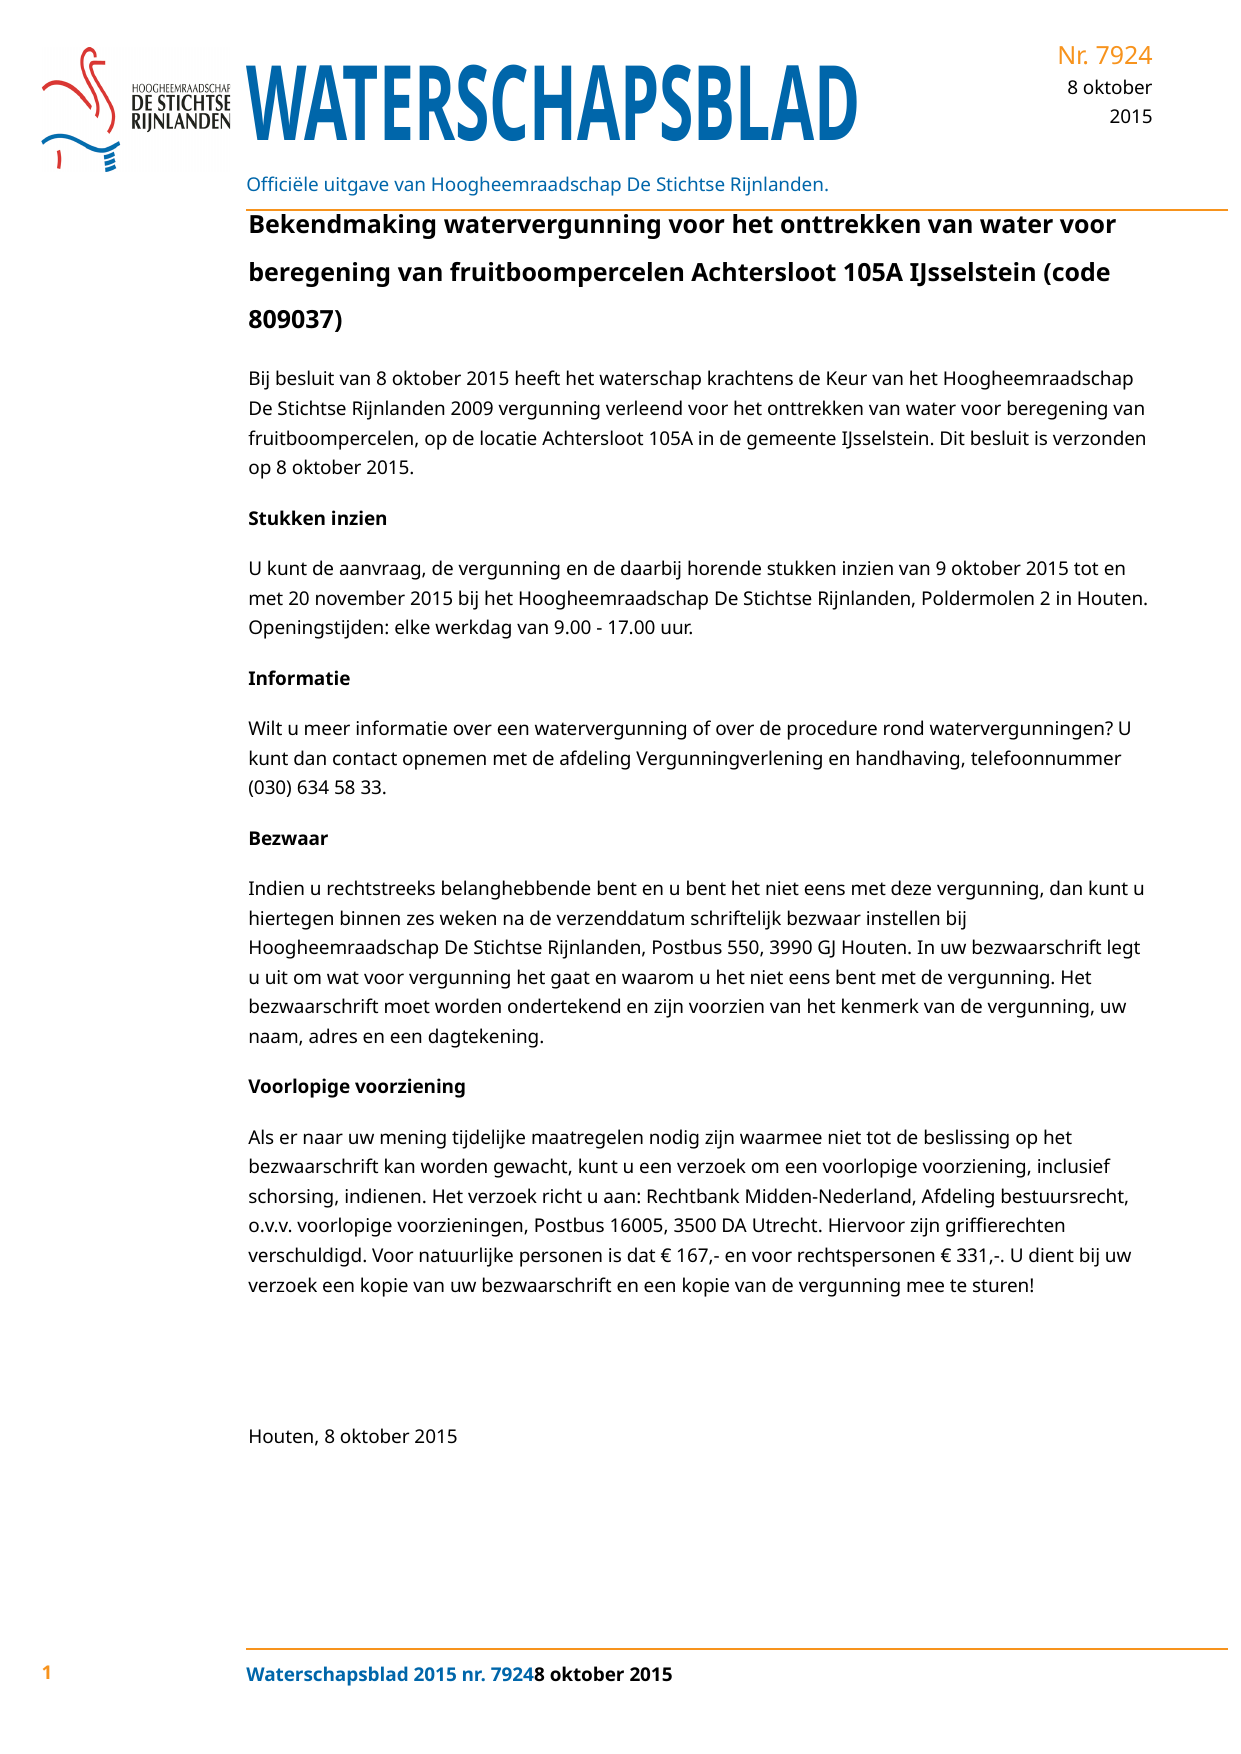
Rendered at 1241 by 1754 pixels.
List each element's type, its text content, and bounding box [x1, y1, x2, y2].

text Bij besluit van 8 oktober 2015 heeft het waterschap krachtens de Keur van het Hoogheemraadschap De Stichtse Rijnlanden 2009 vergunning verleend voor het onttrekken van water voor beregening van fruitboompercelen, op de locatie Achtersloot 105A in de gemeente IJsselstein. Dit besluit is verzonden op 8 oktober 2015. [248, 366, 1152, 480]
text Bekendmaking watervergunning voor het onttrekken van water voor beregening van fruitboompercelen Achtersloot 105A IJsselstein (code 809037) [248, 211, 1152, 336]
text Informatie [248, 665, 1152, 690]
text Houten, 8 oktober 2015 [248, 1423, 1152, 1449]
picture [41, 47, 231, 172]
text Wilt u meer informatie over een watervergunning of over de procedure rond watervergunningen? U kunt dan contact opnemen met de afdeling Vergunningverlening en handhaving, telefoonnummer (030) 634 58 33. [248, 715, 1152, 800]
text U kunt de aanvraag, de vergunning en de daarbij horende stukken inzien van 9 oktober 2015 tot en met 20 november 2015 bij het Hoogheemraadschap De Stichtse Rijnlanden, Poldermolen 2 in Houten. Openingstijden: elke werkdag van 9.00 - 17.00 uur. [248, 555, 1152, 640]
text Stukken inzien [248, 505, 1152, 530]
text Indien u rechtstreeks belanghebbende bent en u bent het niet eens met deze vergunning, dan kunt u hiertegen binnen zes weken na de verzenddatum schriftelijk bezwaar instellen bij Hoogheemraadschap De Stichtse Rijnlanden, Postbus 550, 3990 GJ Houten. In uw bezwaarschrift legt u uit om wat voor vergunning het gaat en waarom u het niet eens bent met de vergunning. Het bezwaarschrift moet worden ondertekend en zijn voorzien van het kenmerk van de vergunning, uw naam, adres en een dagtekening. [248, 875, 1152, 1049]
text Bezwaar [248, 825, 1152, 850]
text Als er naar uw mening tijdelijke maatregelen nodig zijn waarmee niet tot de beslissing op het bezwaarschrift kan worden gewacht, kunt u een verzoek om een voorlopige voorziening, inclusief schorsing, indienen. Het verzoek richt u aan: Rechtbank Midden-Nederland, Afdeling bestuursrecht, o.v.v. voorlopige voorzieningen, Postbus 16005, 3500 DA Utrecht. Hiervoor zijn griffierechten verschuldigd. Voor natuurlijke personen is dat € 167,- en voor rechtspersonen € 331,-. U dient bij uw verzoek een kopie van uw bezwaarschrift en een kopie van de vergunning mee te sturen! [248, 1124, 1152, 1297]
text Voorlopige voorziening [248, 1073, 1152, 1099]
